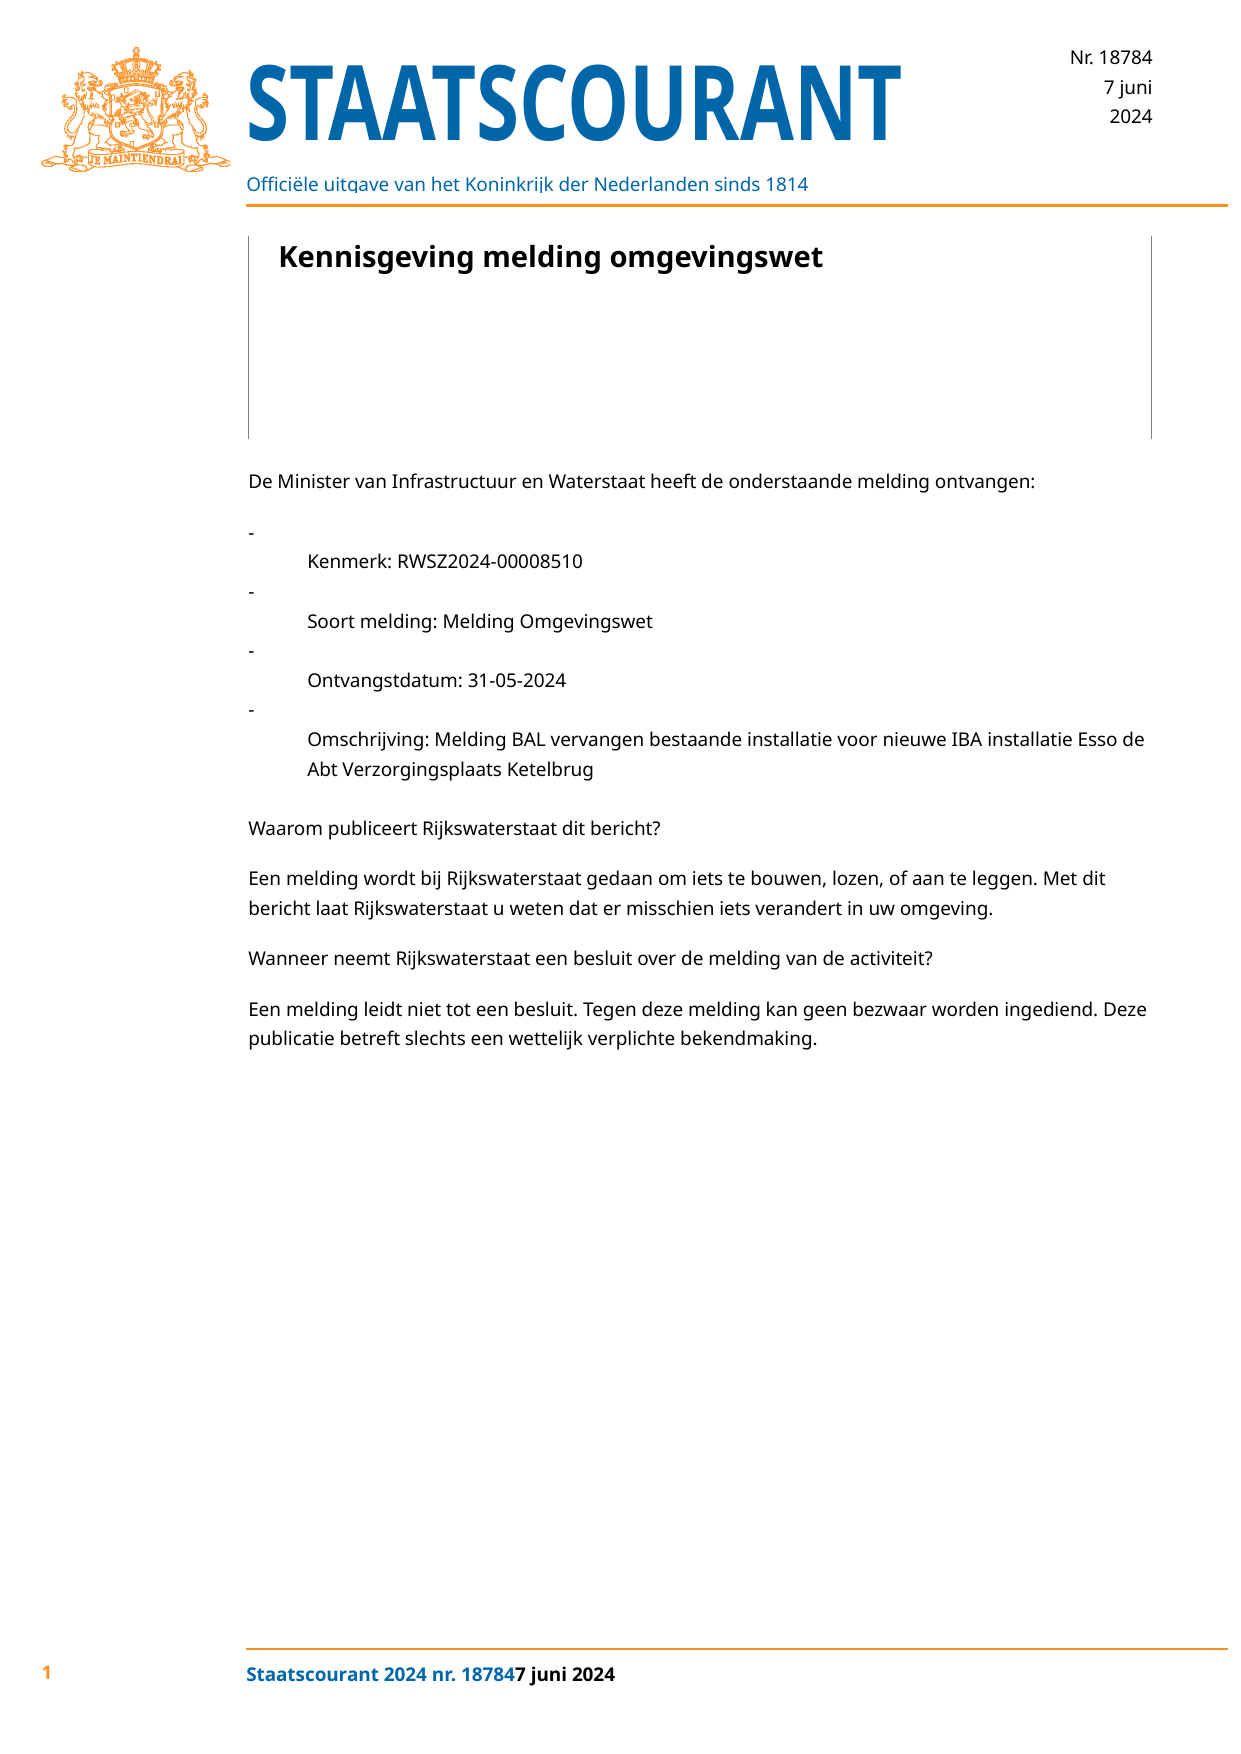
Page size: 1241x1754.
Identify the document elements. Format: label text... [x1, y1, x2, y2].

text Waarom publiceert Rijkswaterstaat dit bericht? [248, 815, 1152, 841]
list Kenmerk: RWSZ2024-00008510 [248, 549, 1152, 574]
list Omschrijving: Melding BAL vervangen bestaande installatie voor nieuwe IBA installatie Esso de Abt Verzorgingsplaats Ketelbrug [248, 726, 1152, 781]
table_header [850, 236, 912, 413]
table_header [1090, 236, 1151, 413]
list Ontvangstdatum: 31-05-2024 [248, 667, 1152, 693]
text Wanneer neemt Rijkswaterstaat een besluit over de melding van de activiteit? [248, 945, 1152, 971]
text Een melding leidt niet tot een besluit. Tegen deze melding kan geen bezwaar worden ingediend. Deze publicatie betreft slechts een wettelijk verplichte bekendmaking. [248, 996, 1152, 1051]
text Een melding wordt bij Rijkswaterstaat gedaan om iets te bouwen, lozen, of aan te leggen. Met dit bericht laat Rijkswaterstaat u weten dat er misschien iets verandert in uw omgeving. [248, 865, 1152, 921]
list Soort melding: Melding Omgevingswet [248, 608, 1152, 633]
picture [912, 236, 1090, 414]
table_header [850, 414, 1151, 439]
text De Minister van Infrastructuur en Waterstaat heeft de onderstaande melding ontvangen: [248, 469, 1152, 494]
table_header Kennisgeving melding omgevingswet [249, 236, 850, 439]
picture [41, 47, 231, 172]
